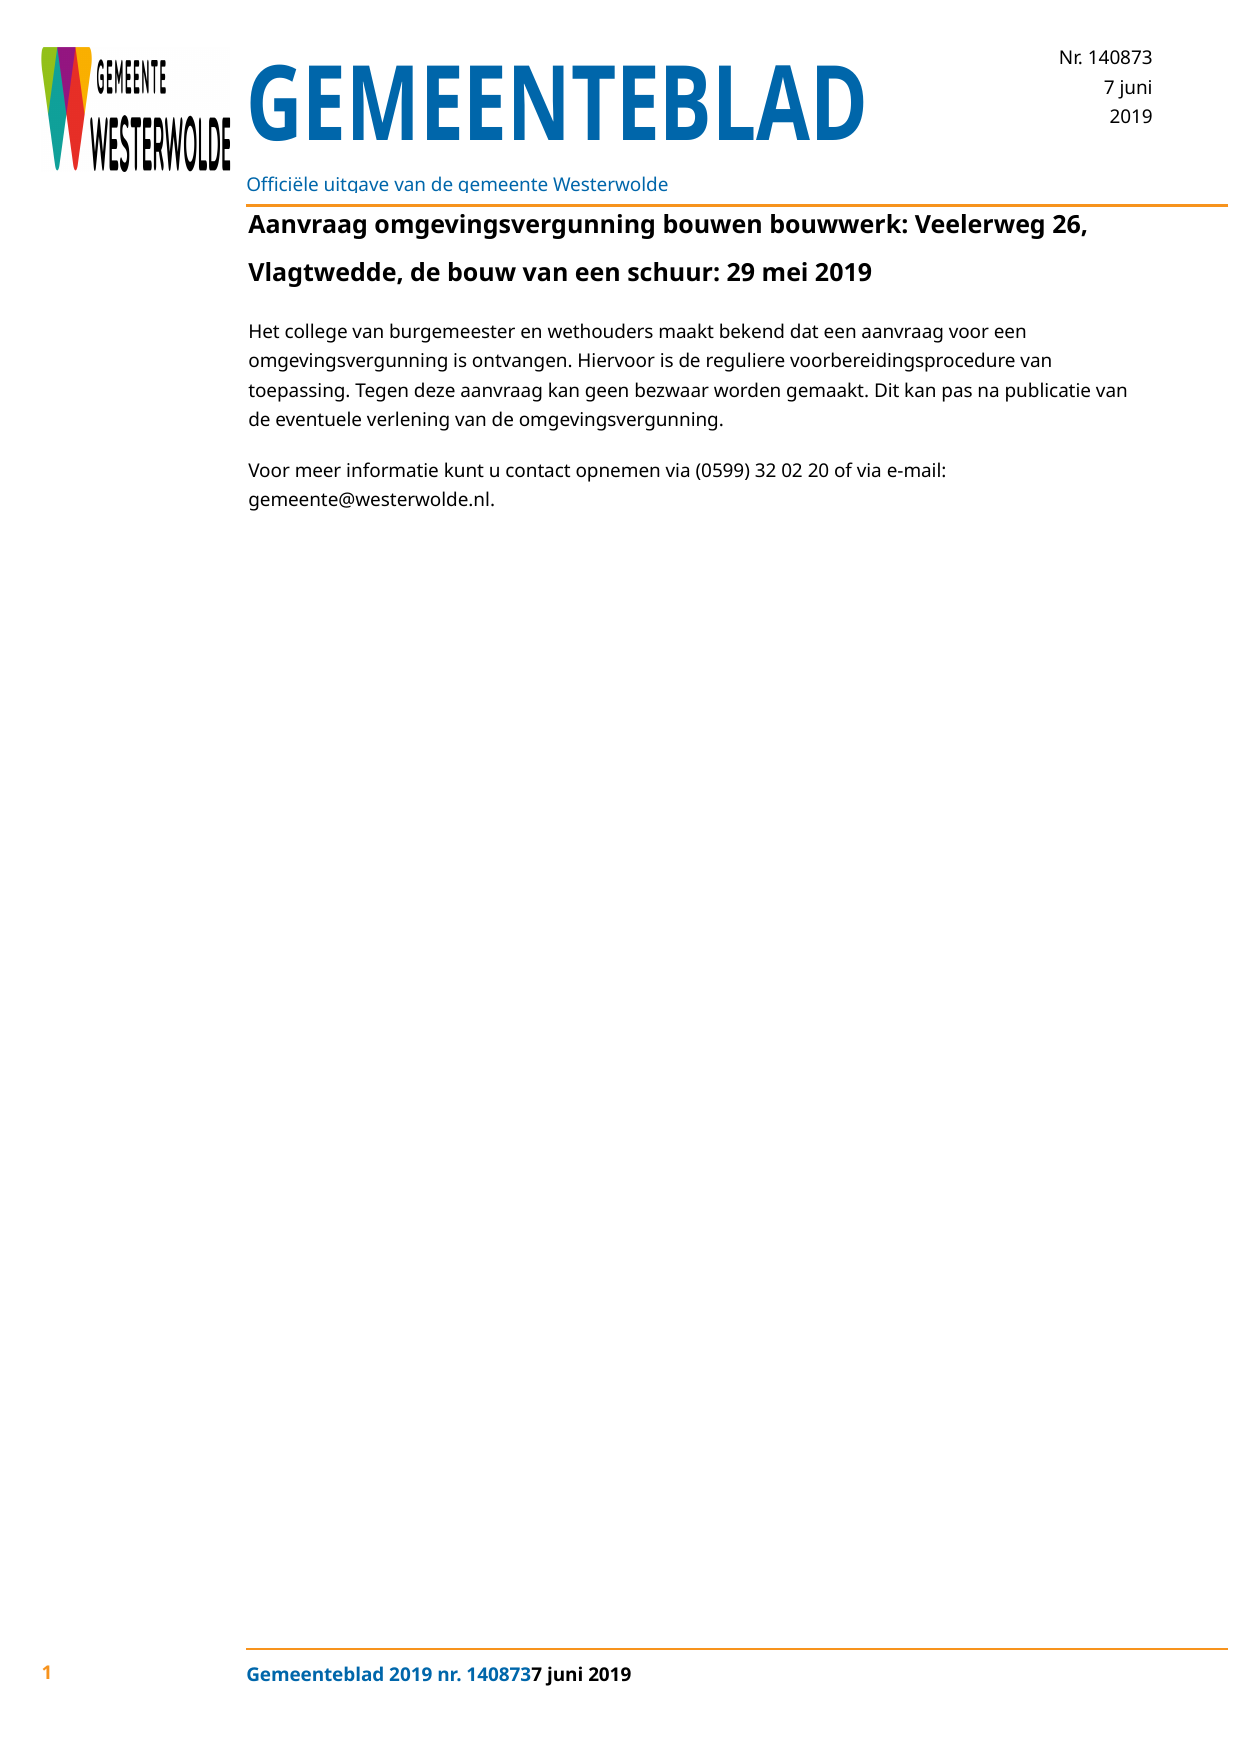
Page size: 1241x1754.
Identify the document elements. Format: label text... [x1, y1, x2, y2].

picture [41, 47, 231, 172]
text Voor meer informatie kunt u contact opnemen via (0599) 32 02 20 of via e-mail: gemeente@westerwolde.nl. [248, 457, 1152, 512]
text Aanvraag omgevingsvergunning bouwen bouwwerk: Veelerweg 26, Vlagtwedde, de bouw van een schuur: 29 mei 2019 [248, 207, 1152, 288]
text Het college van burgemeester en wethouders maakt bekend dat een aanvraag voor een omgevingsvergunning is ontvangen. Hiervoor is de reguliere voorbereidingsprocedure van toepassing. Tegen deze aanvraag kan geen bezwaar worden gemaakt. Dit kan pas na publicatie van de eventuele verlening van de omgevingsvergunning. [248, 318, 1152, 432]
